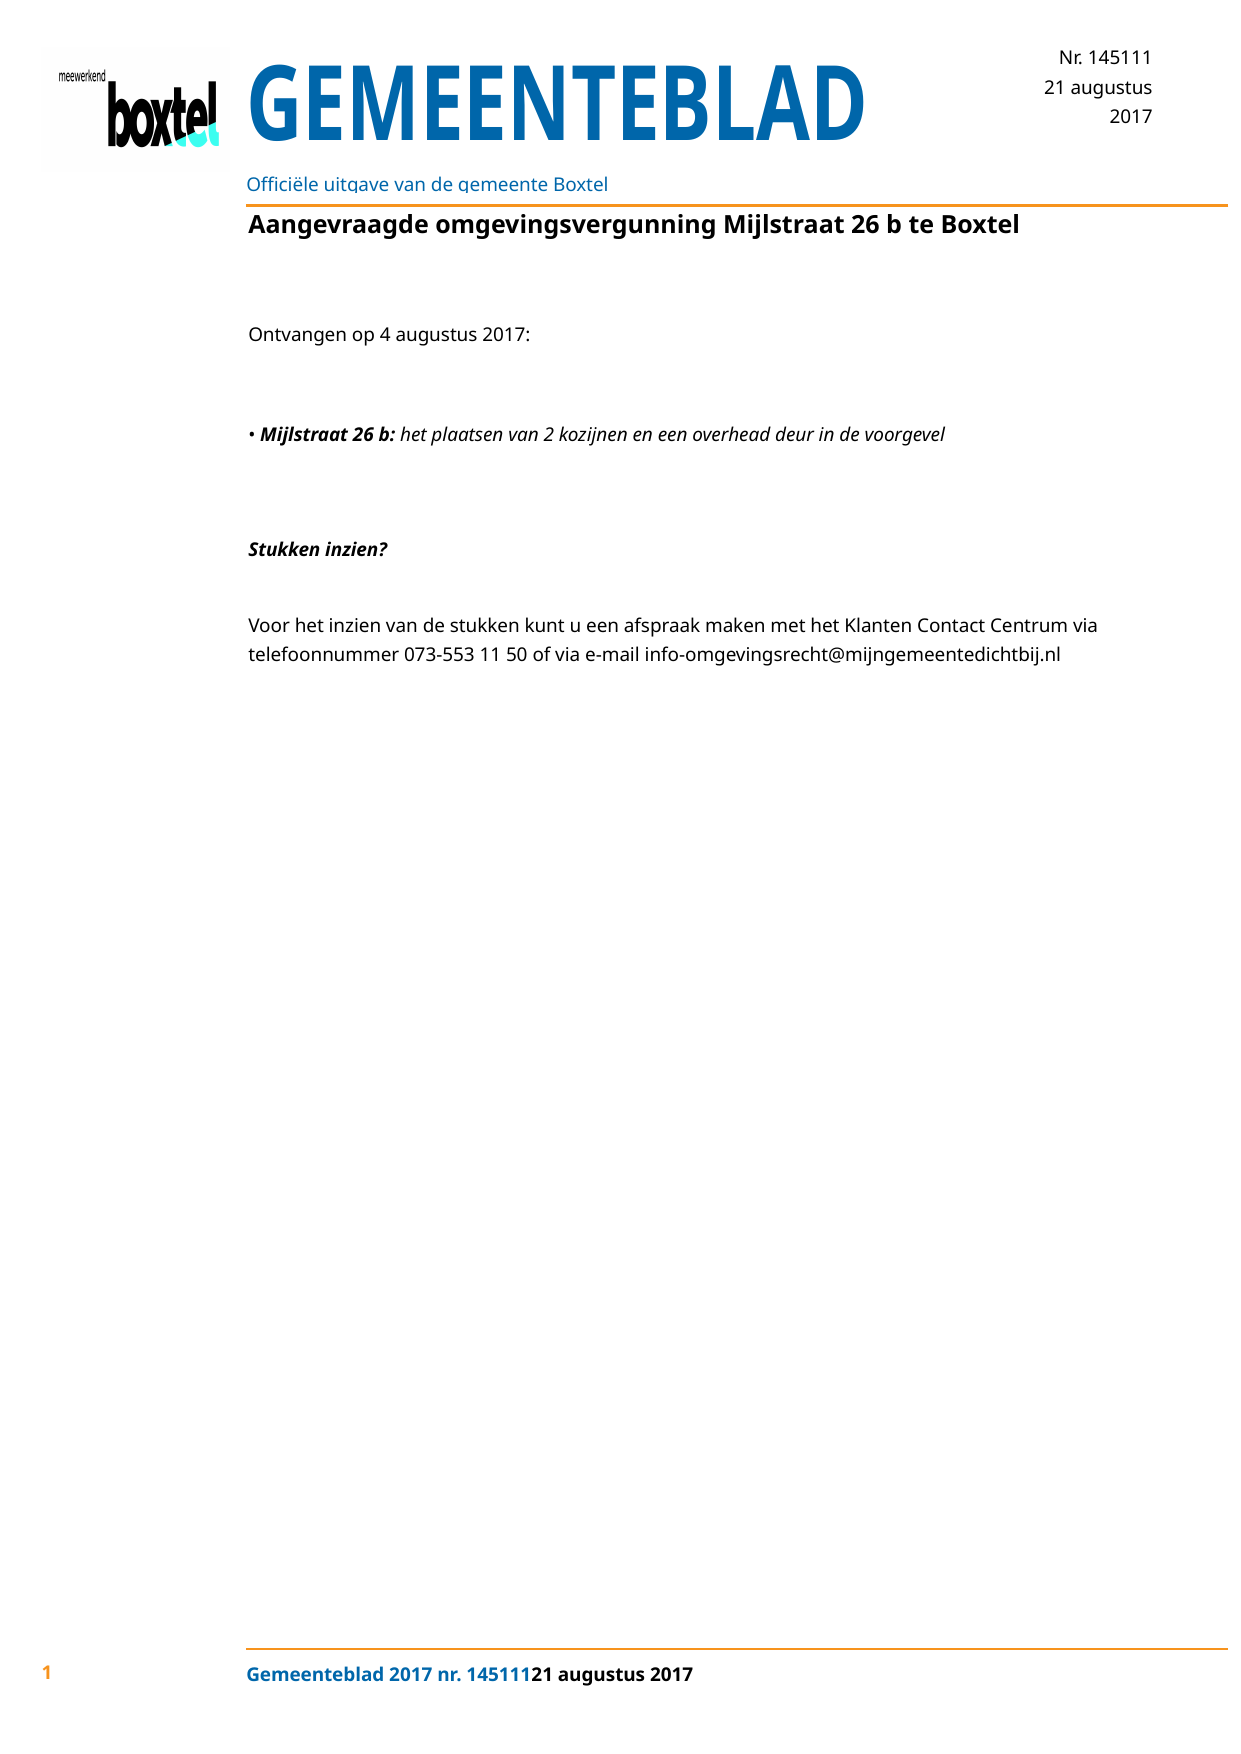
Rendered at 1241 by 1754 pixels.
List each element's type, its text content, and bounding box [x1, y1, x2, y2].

text Ontvangen op 4 augustus 2017: [248, 321, 1152, 346]
text • Mijlstraat 26 b: het plaatsen van 2 kozijnen en een overhead deur in de voorgevel [248, 422, 1152, 447]
text Aangevraagde omgevingsvergunning Mijlstraat 26 b te Boxtel [248, 207, 1152, 241]
text Voor het inzien van de stukken kunt u een afspraak maken met het Klanten Contact Centrum via telefoonnummer 073-553 11 50 of via e-mail info-omgevingsrecht@mijngemeentedichtbij.nl [248, 612, 1152, 667]
picture [41, 47, 231, 172]
text Stukken inzien? [248, 536, 1152, 562]
